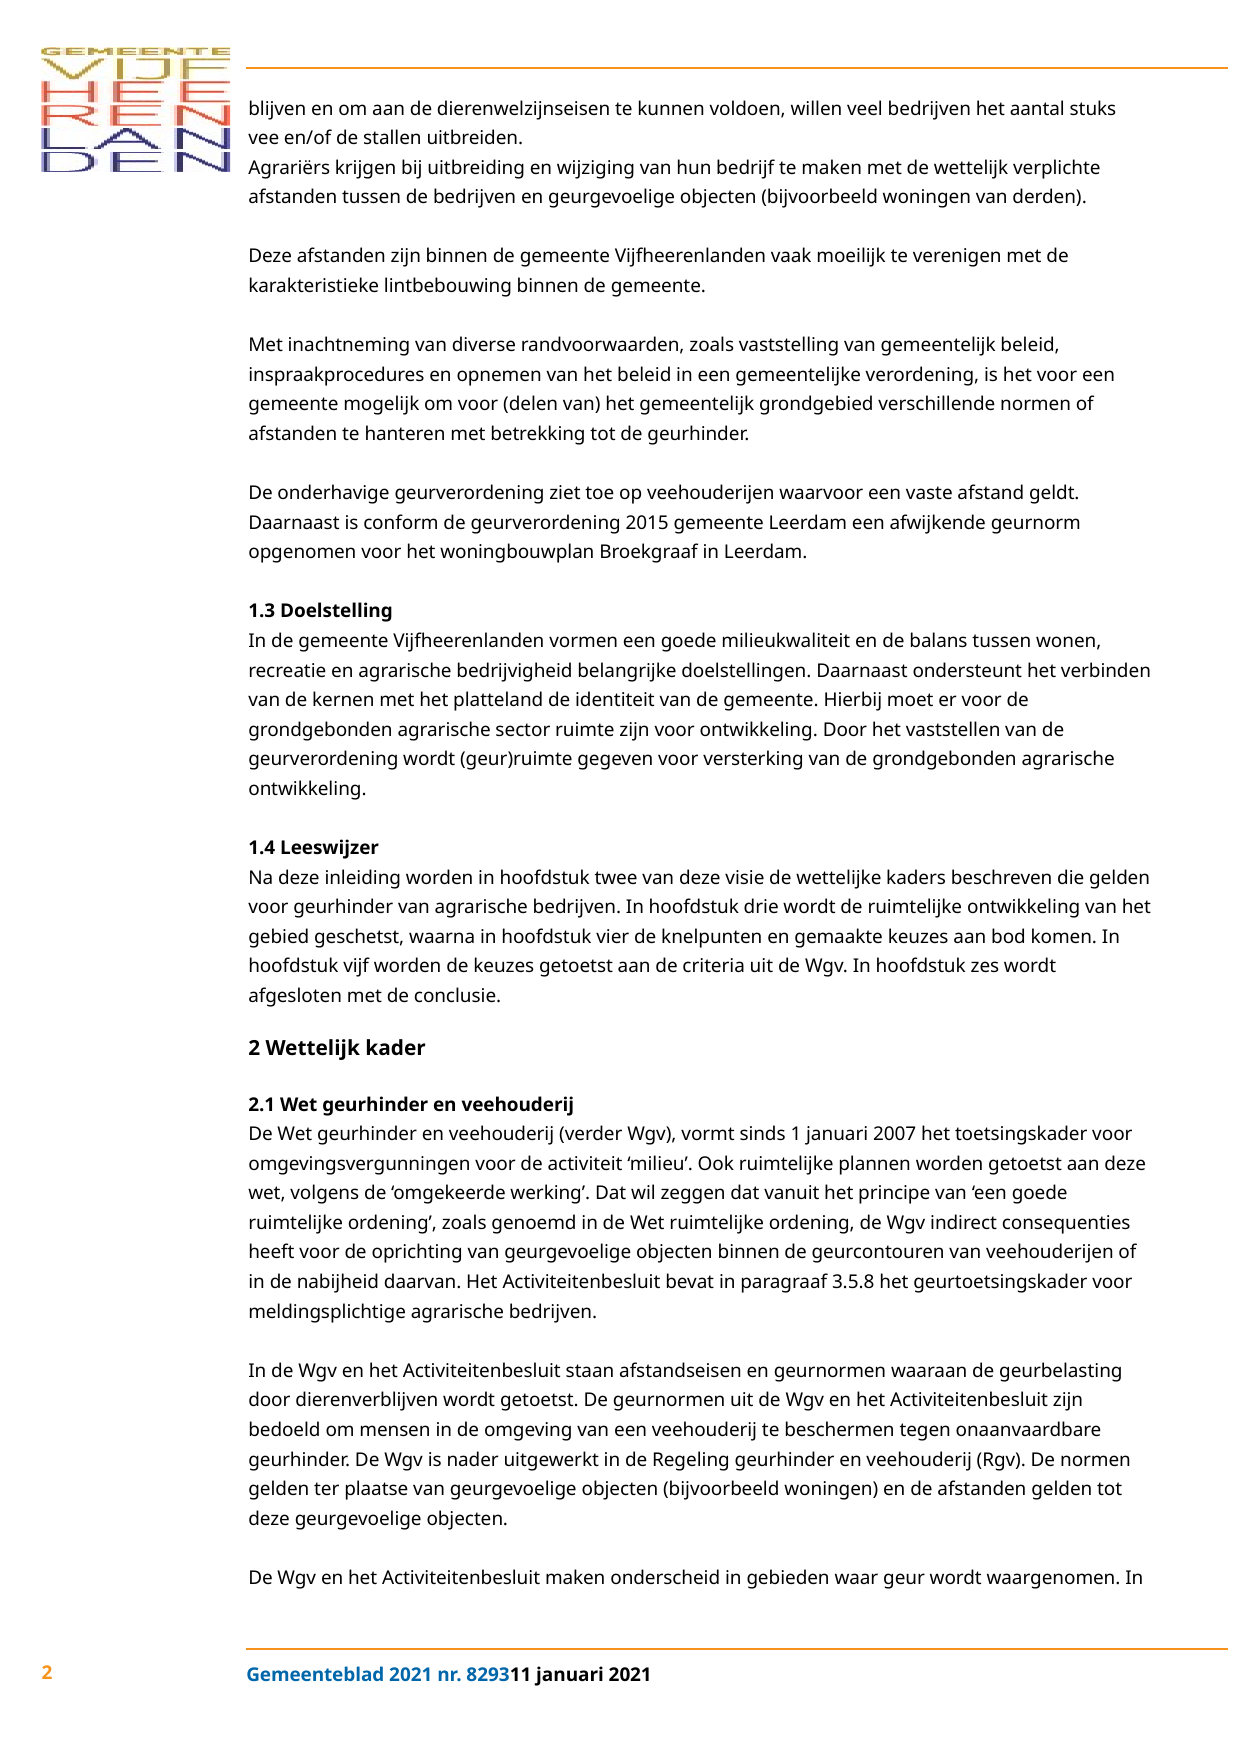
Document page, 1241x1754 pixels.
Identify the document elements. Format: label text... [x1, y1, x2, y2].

text In de gemeente Vijfheerenlanden vormen een goede milieukwaliteit en de balans tussen wonen, recreatie en agrarische bedrijvigheid belangrijke doelstellingen. Daarnaast ondersteunt het verbinden van de kernen met het platteland de identiteit van de gemeente. Hierbij moet er voor de grondgebonden agrarische sector ruimte zijn voor ontwikkeling. Door het vaststellen van de geurverordening wordt (geur)ruimte gegeven voor versterking van de grondgebonden agrarische ontwikkeling. [248, 627, 1152, 801]
text Na deze inleiding worden in hoofdstuk twee van deze visie de wettelijke kaders beschreven die gelden voor geurhinder van agrarische bedrijven. In hoofdstuk drie wordt de ruimtelijke ontwikkeling van het gebied geschetst, waarna in hoofdstuk vier de knelpunten en gemaakte keuzes aan bod komen. In hoofdstuk vijf worden de keuzes getoetst aan de criteria uit de Wgv. In hoofdstuk zes wordt afgesloten met de conclusie. [248, 864, 1152, 1008]
text 2.1 Wet geurhinder en veehouderij [248, 1091, 1152, 1116]
picture [41, 47, 231, 172]
text De Wgv en het Activiteitenbesluit maken onderscheid in gebieden waar geur wordt waargenomen. In [248, 1564, 1152, 1590]
text 1.4 Leeswijzer [248, 834, 1152, 860]
text De Wet geurhinder en veehouderij (verder Wgv), vormt sinds 1 januari 2007 het toetsingskader voor omgevingsvergunningen voor de activiteit ‘milieu’. Ook ruimtelijke plannen worden getoetst aan deze wet, volgens de ‘omgekeerde werking’. Dat wil zeggen dat vanuit het principe van ‘een goede ruimtelijke ordening’, zoals genoemd in de Wet ruimtelijke ordening, de Wgv indirect consequenties heeft voor de oprichting van geurgevoelige objecten binnen de geurcontouren van veehouderijen of in de nabijheid daarvan. Het Activiteitenbesluit bevat in paragraaf 3.5.8 het geurtoetsingskader voor meldingsplichtige agrarische bedrijven. [248, 1120, 1152, 1323]
text Agrariërs krijgen bij uitbreiding en wijziging van hun bedrijf te maken met de wettelijk verplichte afstanden tussen de bedrijven en geurgevoelige objecten (bijvoorbeeld woningen van derden). [248, 154, 1152, 209]
text Deze afstanden zijn binnen de gemeente Vijfheerenlanden vaak moeilijk te verenigen met de karakteristieke lintbebouwing binnen de gemeente. [248, 243, 1152, 298]
text 1.3 Doelstelling [248, 598, 1152, 623]
text In de Wgv en het Activiteitenbesluit staan afstandseisen en geurnormen waaraan de geurbelasting door dierenverblijven wordt getoetst. De geurnormen uit de Wgv en het Activiteitenbesluit zijn bedoeld om mensen in de omgeving van een veehouderij te beschermen tegen onaanvaardbare geurhinder. De Wgv is nader uitgewerkt in de Regeling geurhinder en veehouderij (Rgv). De normen gelden ter plaatse van geurgevoelige objecten (bijvoorbeeld woningen) en de afstanden gelden tot deze geurgevoelige objecten. [248, 1357, 1152, 1531]
text 2 Wettelijk kader [248, 1033, 1152, 1061]
text Met inachtneming van diverse randvoorwaarden, zoals vaststelling van gemeentelijk beleid, inspraakprocedures en opnemen van het beleid in een gemeentelijke verordening, is het voor een gemeente mogelijk om voor (delen van) het gemeentelijk grondgebied verschillende normen of afstanden te hanteren met betrekking tot de geurhinder. [248, 331, 1152, 446]
text De onderhavige geurverordening ziet toe op veehouderijen waarvoor een vaste afstand geldt. Daarnaast is conform de geurverordening 2015 gemeente Leerdam een afwijkende geurnorm opgenomen voor het woningbouwplan Broekgraaf in Leerdam. [248, 479, 1152, 564]
text blijven en om aan de dierenwelzijnseisen te kunnen voldoen, willen veel bedrijven het aantal stuks vee en/of de stallen uitbreiden. [248, 95, 1152, 150]
